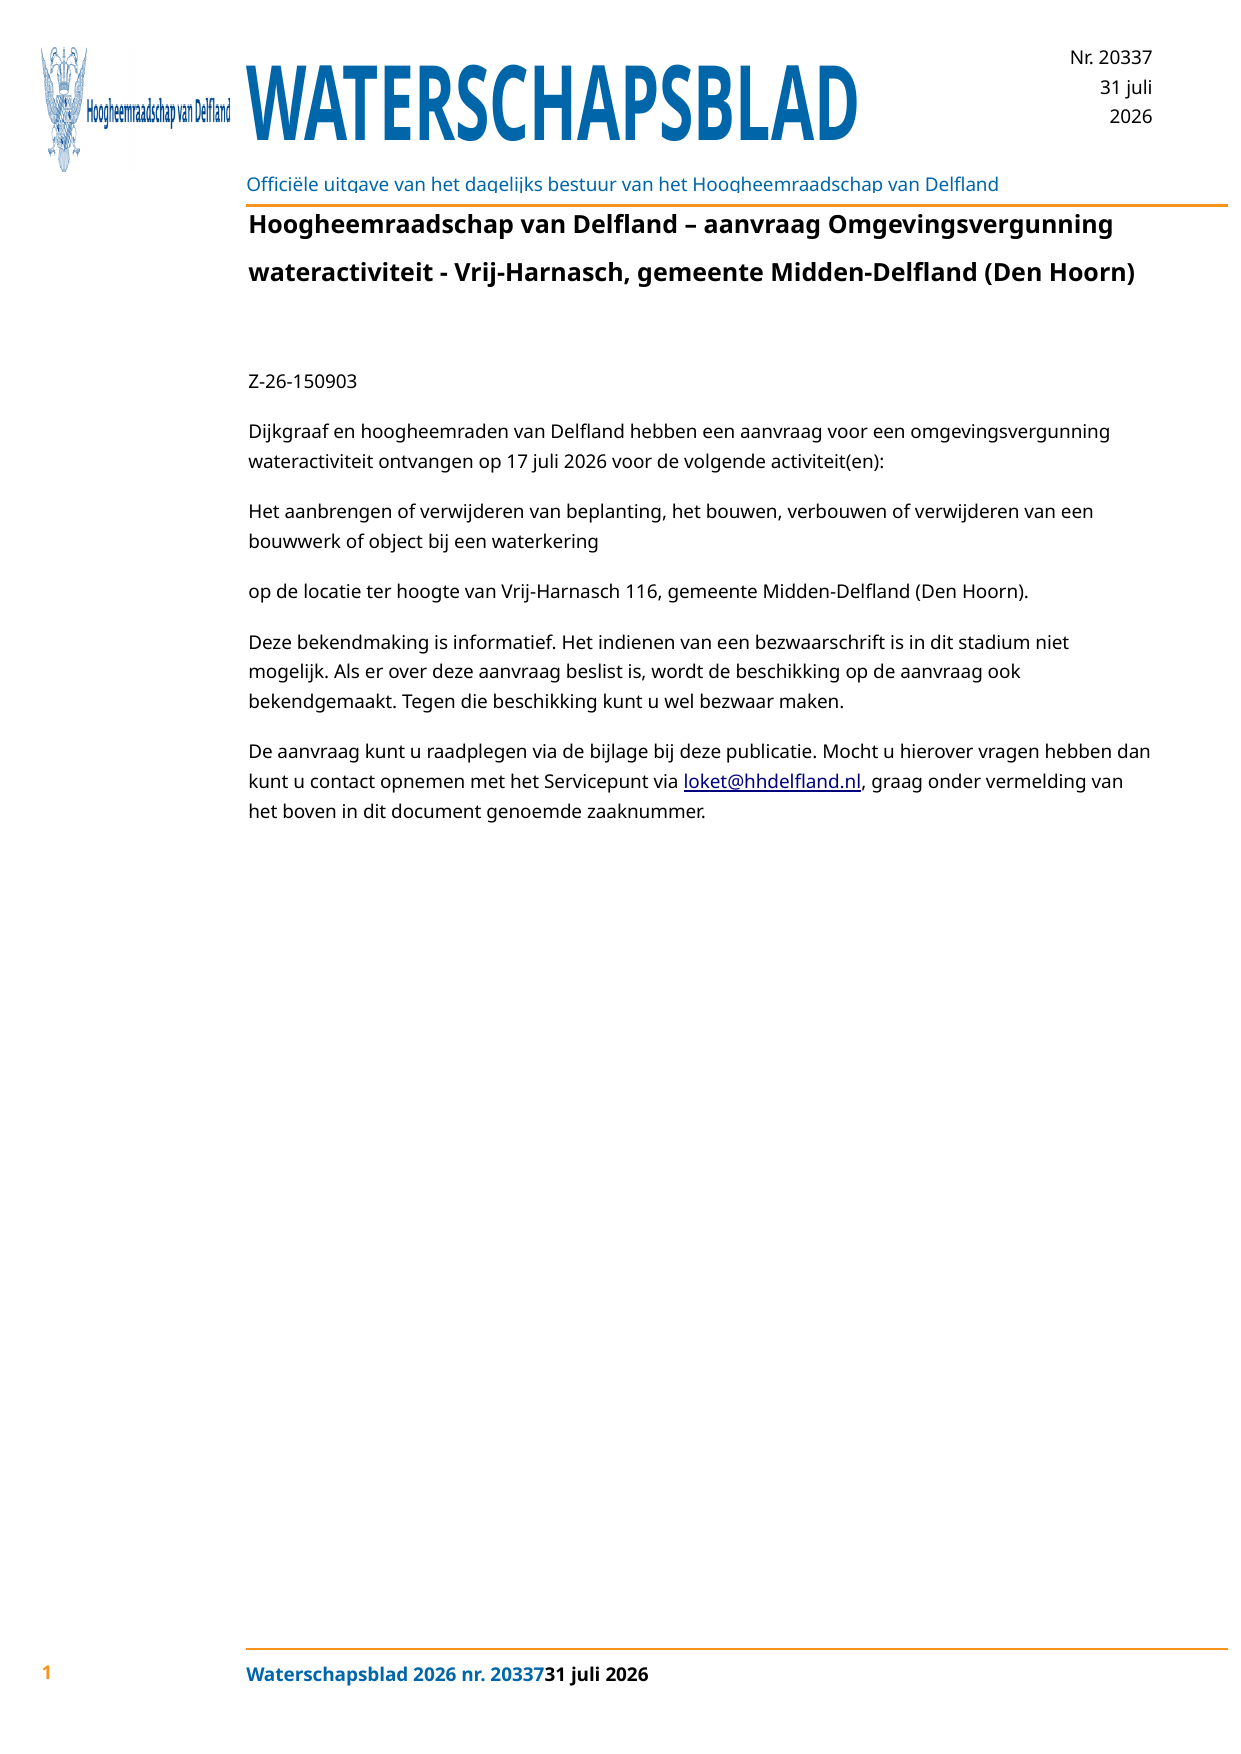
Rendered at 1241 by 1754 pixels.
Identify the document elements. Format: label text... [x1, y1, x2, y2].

text Het aanbrengen of verwijderen van beplanting, het bouwen, verbouwen of verwijderen van een bouwwerk of object bij een waterkering [248, 499, 1152, 554]
text Dijkgraaf en hoogheemraden van Delfland hebben een aanvraag voor een omgevingsvergunning wateractiviteit ontvangen op 17 juli 2026 voor de volgende activiteit(en): [248, 419, 1152, 474]
text Hoogheemraadschap van Delfland – aanvraag Omgevingsvergunning wateractiviteit - Vrij-Harnasch, gemeente Midden-Delfland (Den Hoorn) [248, 207, 1152, 288]
text op de locatie ter hoogte van Vrij-Harnasch 116, gemeente Midden-Delfland (Den Hoorn). [248, 579, 1152, 604]
picture [41, 47, 231, 172]
text Deze bekendmaking is informatief. Het indienen van een bezwaarschrift is in dit stadium niet mogelijk. Als er over deze aanvraag beslist is, wordt de beschikking op de aanvraag ook bekendgemaakt. Tegen die beschikking kunt u wel bezwaar maken. [248, 629, 1152, 714]
text Z-26-150903 [248, 368, 1152, 394]
text De aanvraag kunt u raadplegen via de bijlage bij deze publicatie. Mocht u hierover vragen hebben dan kunt u contact opnemen met het Servicepunt via loket@hhdelfland.nl, graag onder vermelding van het boven in dit document genoemde zaaknummer. [248, 739, 1152, 824]
